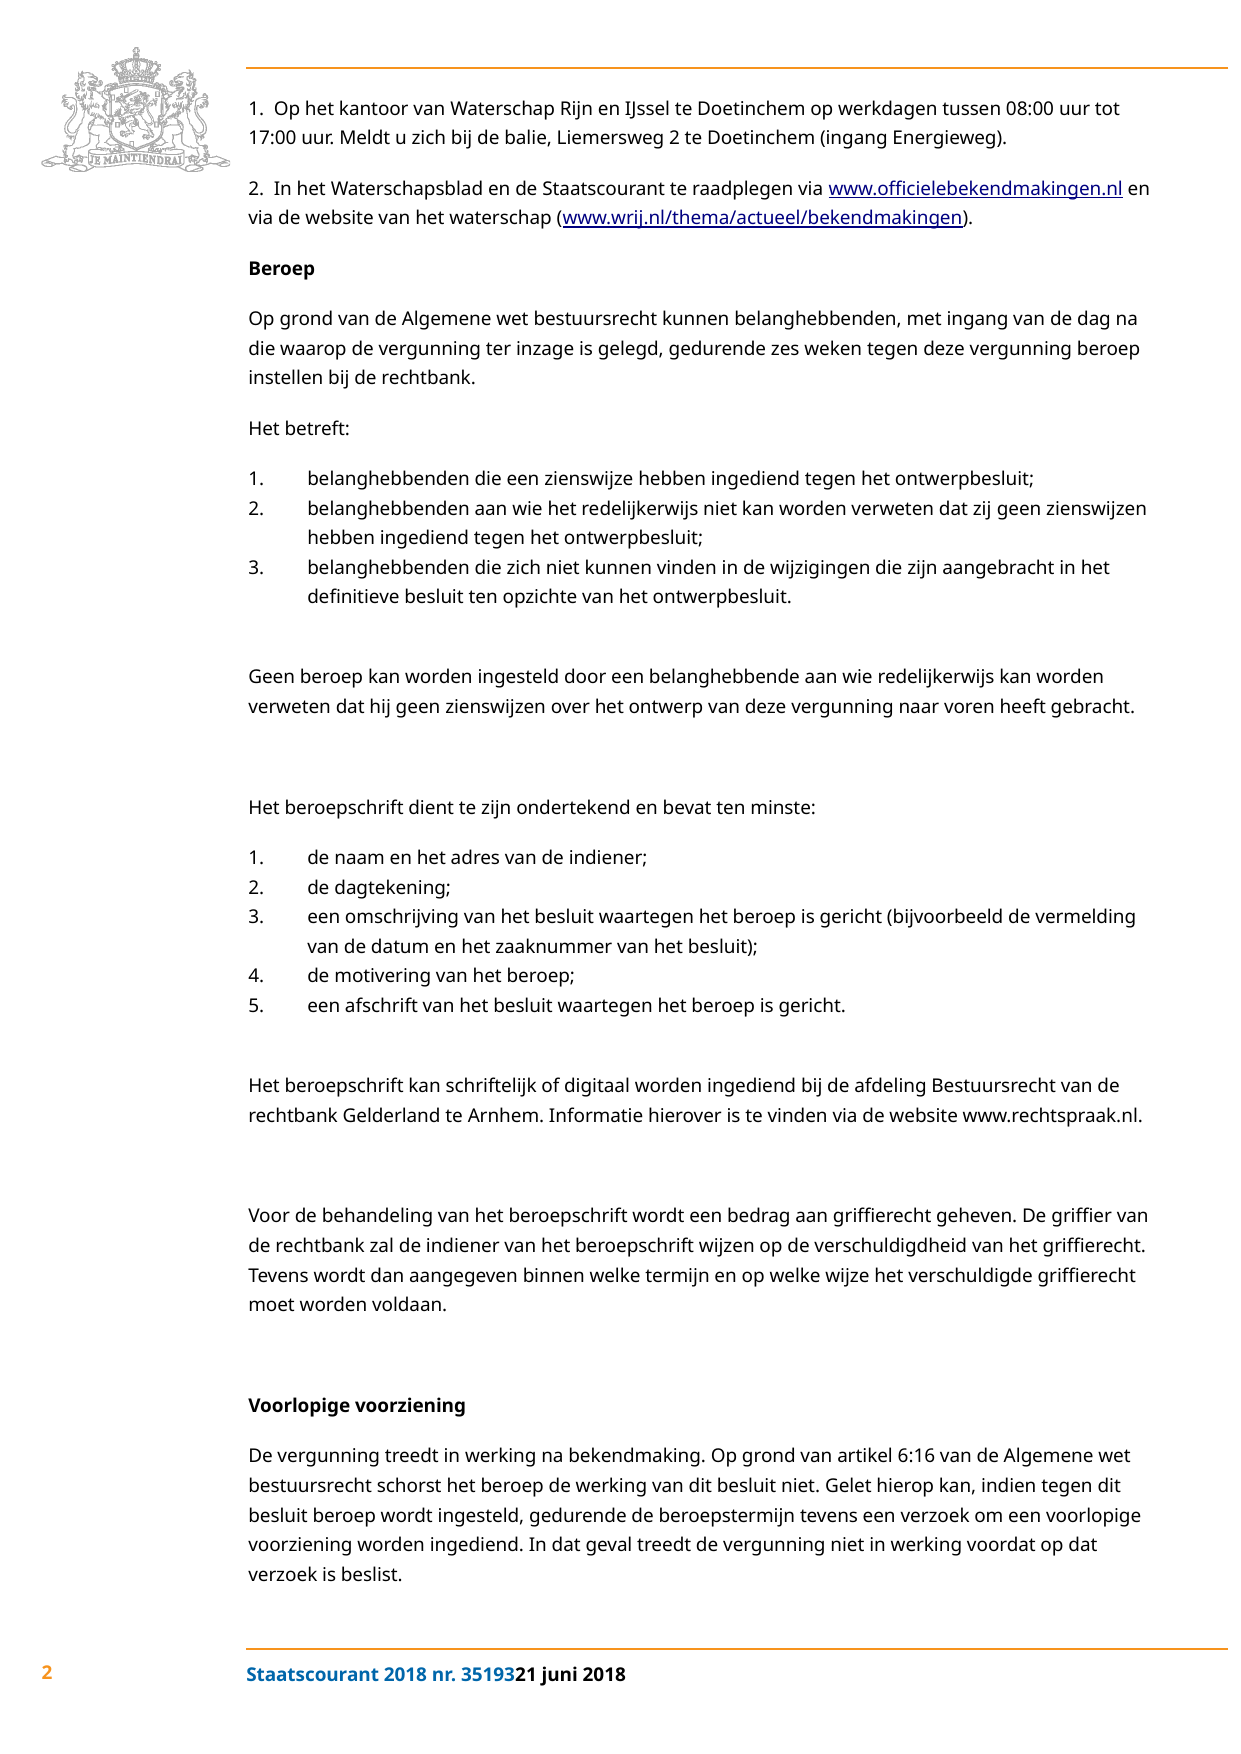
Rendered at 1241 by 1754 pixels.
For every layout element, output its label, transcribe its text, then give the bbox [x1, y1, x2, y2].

list de dagtekening; [248, 874, 1152, 900]
text Op grond van de Algemene wet bestuursrecht kunnen belanghebbenden, met ingang van de dag na die waarop de vergunning ter inzage is gelegd, gedurende zes weken tegen deze vergunning beroep instellen bij de rechtbank. [248, 305, 1152, 390]
text Geen beroep kan worden ingesteld door een belanghebbende aan wie redelijkerwijs kan worden verweten dat hij geen zienswijzen over het ontwerp van deze vergunning naar voren heeft gebracht. [248, 663, 1152, 719]
text Het betreft: [248, 415, 1152, 441]
list een afschrift van het besluit waartegen het beroep is gericht. [248, 992, 1152, 1018]
list de motivering van het beroep; [248, 963, 1152, 988]
list belanghebbenden aan wie het redelijkerwijs niet kan worden verweten dat zij geen zienswijzen hebben ingediend tegen het ontwerpbesluit; [248, 495, 1152, 550]
text De vergunning treedt in werking na bekendmaking. Op grond van artikel 6:16 van de Algemene wet bestuursrecht schorst het beroep de werking van dit besluit niet. Gelet hierop kan, indien tegen dit besluit beroep wordt ingesteld, gedurende de beroepstermijn tevens een verzoek om een voorlopige voorziening worden ingediend. In dat geval treedt de vergunning niet in werking voordat op dat verzoek is beslist. [248, 1443, 1152, 1587]
list belanghebbenden die een zienswijze hebben ingediend tegen het ontwerpbesluit; [248, 465, 1152, 491]
text Het beroepschrift kan schriftelijk of digitaal worden ingediend bij de afdeling Bestuursrecht van de rechtbank Gelderland te Arnhem. Informatie hierover is te vinden via de website www.rechtspraak.nl. [248, 1072, 1152, 1128]
picture [41, 47, 231, 172]
list belanghebbenden die zich niet kunnen vinden in de wijzigingen die zijn aangebracht in het definitieve besluit ten opzichte van het ontwerpbesluit. [248, 554, 1152, 609]
text 2. In het Waterschapsblad en de Staatscourant te raadplegen via www.officielebekendmakingen.nl en via de website van het waterschap (www.wrij.nl/thema/actueel/bekendmakingen). [248, 175, 1152, 230]
text Beroep [248, 255, 1152, 281]
text 1. Op het kantoor van Waterschap Rijn en IJssel te Doetinchem op werkdagen tussen 08:00 uur tot 17:00 uur. Meldt u zich bij de balie, Liemersweg 2 te Doetinchem (ingang Energieweg). [248, 95, 1152, 150]
text Voorlopige voorziening [248, 1392, 1152, 1418]
list een omschrijving van het besluit waartegen het beroep is gericht (bijvoorbeeld de vermelding van de datum en het zaaknummer van het besluit); [248, 903, 1152, 959]
text Het beroepschrift dient te zijn ondertekend en bevat ten minste: [248, 794, 1152, 820]
list de naam en het adres van de indiener; [248, 844, 1152, 870]
text Voor de behandeling van het beroepschrift wordt een bedrag aan griffierecht geheven. De griffier van de rechtbank zal de indiener van het beroepschrift wijzen op de verschuldigdheid van het griffierecht. Tevens wordt dan aangegeven binnen welke termijn en op welke wijze het verschuldigde griffierecht moet worden voldaan. [248, 1203, 1152, 1317]
